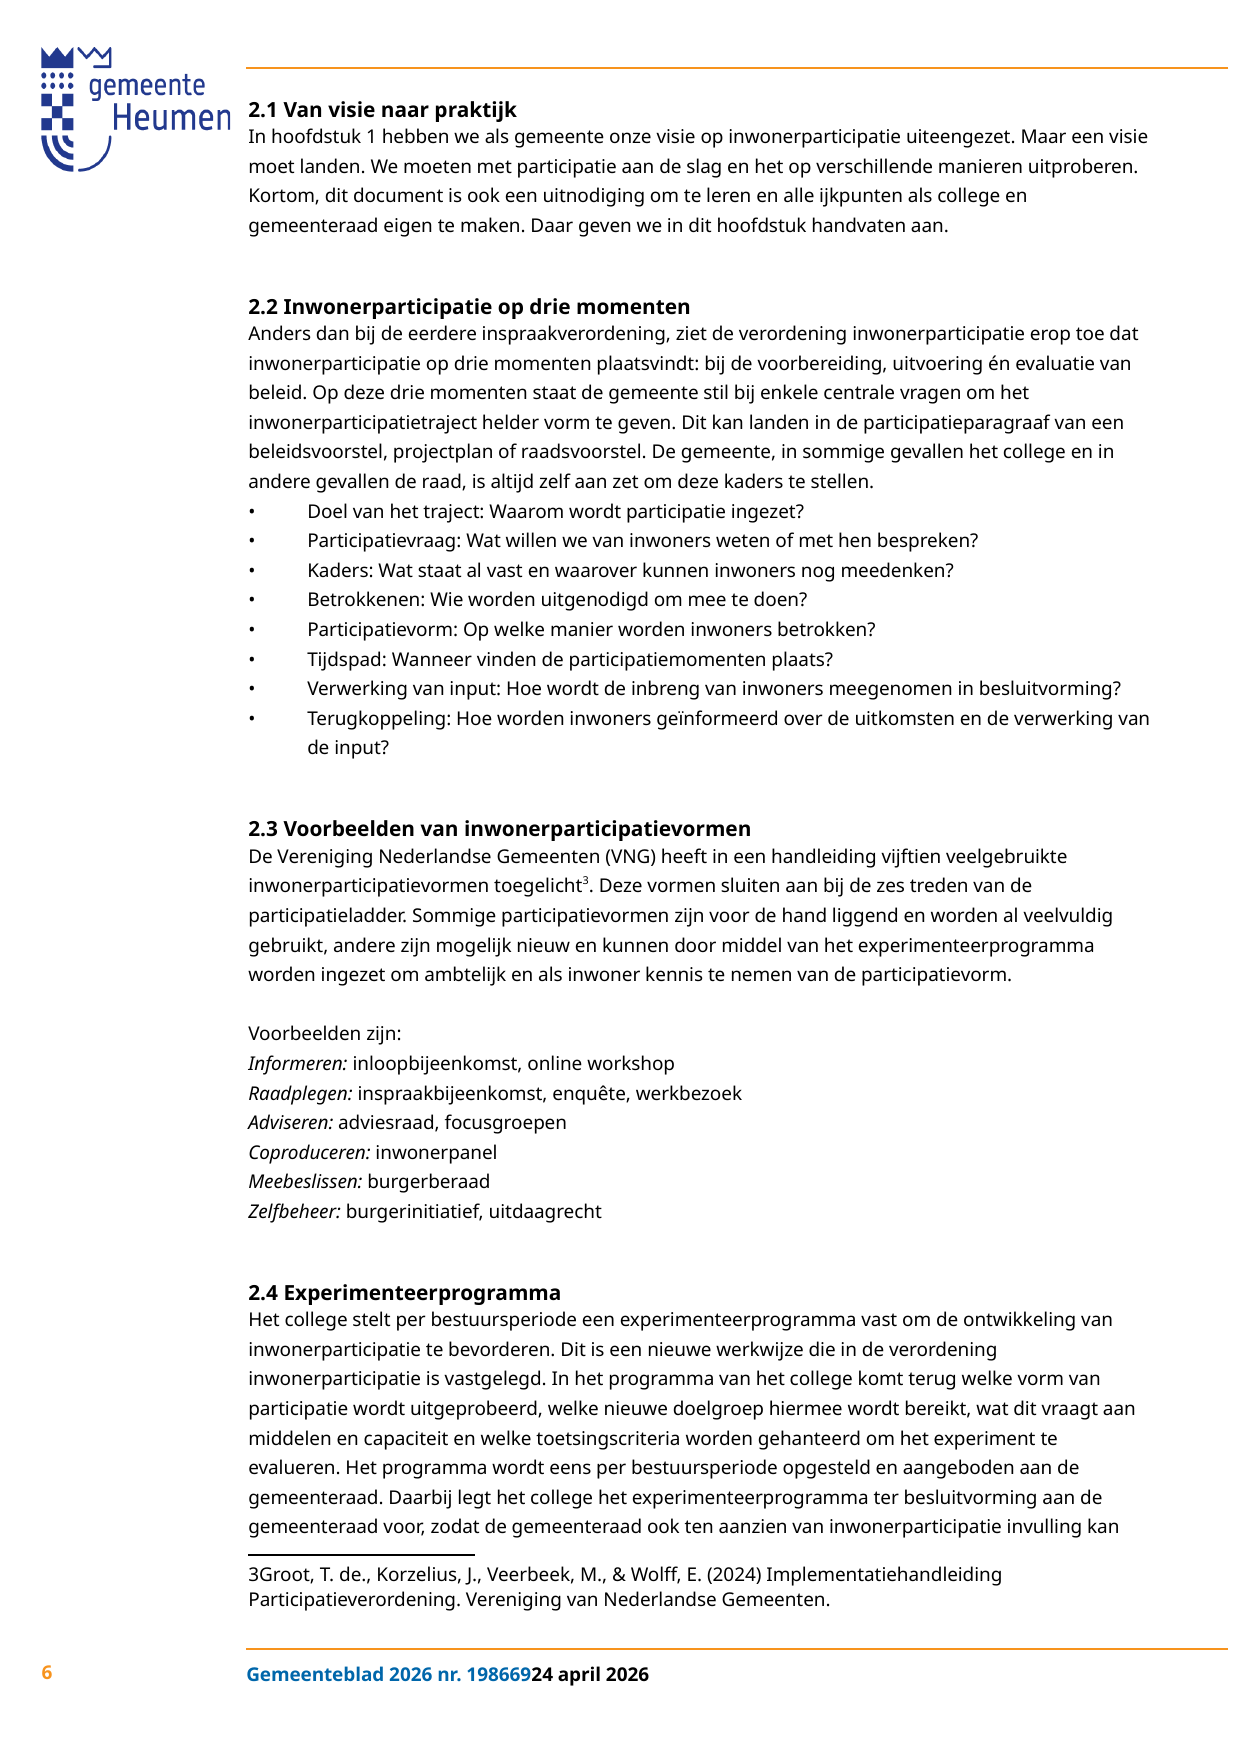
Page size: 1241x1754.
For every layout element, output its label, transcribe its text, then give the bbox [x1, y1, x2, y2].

text 2.1 Van visie naar praktijk [248, 95, 1152, 123]
text In hoofdstuk 1 hebben we als gemeente onze visie op inwonerparticipatie uiteengezet. Maar een visie moet landen. We moeten met participatie aan de slag en het op verschillende manieren uitproberen. Kortom, dit document is ook een uitnodiging om te leren en alle ijkpunten als college en gemeenteraad eigen te maken. Daar geven we in dit hoofdstuk handvaten aan. [248, 123, 1152, 238]
text Groot, T. de., Korzelius, J., Veerbeek, M., & Wolff, E. (2024) Implementatiehandleiding Participatieverordening. Vereniging van Nederlandse Gemeenten. [248, 1561, 1152, 1612]
list Participatievorm: Op welke manier worden inwoners betrokken? [248, 616, 1152, 642]
list Tijdspad: Wanneer vinden de participatiemomenten plaats? [248, 646, 1152, 672]
text Zelfbeheer: burgerinitiatief, uitdaagrecht [248, 1198, 1152, 1224]
text De Vereniging Nederlandse Gemeenten (VNG) heeft in een handleiding vijftien veelgebruikte inwonerparticipatievormen toegelicht. Deze vormen sluiten aan bij de zes treden van de participatieladder. Sommige participatievormen zijn voor de hand liggend en worden al veelvuldig gebruikt, andere zijn mogelijk nieuw en kunnen door middel van het experimenteerprogramma worden ingezet om ambtelijk en als inwoner kennis te nemen van de participatievorm. [248, 843, 1152, 987]
list Doel van het traject: Waarom wordt participatie ingezet? [248, 498, 1152, 524]
text Adviseren: adviesraad, focusgroepen [248, 1109, 1152, 1135]
text Anders dan bij de eerdere inspraakverordening, ziet de verordening inwonerparticipatie erop toe dat inwonerparticipatie op drie momenten plaatsvindt: bij de voorbereiding, uitvoering én evaluatie van beleid. Op deze drie momenten staat de gemeente stil bij enkele centrale vragen om het inwonerparticipatietraject helder vorm te geven. Dit kan landen in de participatieparagraaf van een beleidsvoorstel, projectplan of raadsvoorstel. De gemeente, in sommige gevallen het college en in andere gevallen de raad, is altijd zelf aan zet om deze kaders te stellen. [248, 320, 1152, 494]
text Het college stelt per bestuursperiode een experimenteerprogramma vast om de ontwikkeling van inwonerparticipatie te bevorderen. Dit is een nieuwe werkwijze die in de verordening inwonerparticipatie is vastgelegd. In het programma van het college komt terug welke vorm van participatie wordt uitgeprobeerd, welke nieuwe doelgroep hiermee wordt bereikt, wat dit vraagt aan middelen en capaciteit en welke toetsingscriteria worden gehanteerd om het experiment te evalueren. Het programma wordt eens per bestuursperiode opgesteld en aangeboden aan de gemeenteraad. Daarbij legt het college het experimenteerprogramma ter besluitvorming aan de gemeenteraad voor, zodat de gemeenteraad ook ten aanzien van inwonerparticipatie invulling kan [248, 1306, 1152, 1539]
list Verwerking van input: Hoe wordt de inbreng van inwoners meegenomen in besluitvorming? [248, 675, 1152, 701]
text Informeren: inloopbijeenkomst, online workshop [248, 1050, 1152, 1076]
list Betrokkenen: Wie worden uitgenodigd om mee te doen? [248, 587, 1152, 612]
text Meebeslissen: burgerberaad [248, 1168, 1152, 1194]
text 2.2 Inwonerparticipatie op drie momenten [248, 292, 1152, 320]
text Coproduceren: inwonerpanel [248, 1139, 1152, 1164]
text 2.4 Experimenteerprogramma [248, 1278, 1152, 1306]
text 2.3 Voorbeelden van inwonerparticipatievormen [248, 814, 1152, 843]
list Kaders: Wat staat al vast en waarover kunnen inwoners nog meedenken? [248, 557, 1152, 583]
list Participatievraag: Wat willen we van inwoners weten of met hen bespreken? [248, 527, 1152, 553]
text Raadplegen: inspraakbijeenkomst, enquête, werkbezoek [248, 1080, 1152, 1105]
text Voorbeelden zijn: [248, 1021, 1152, 1046]
picture [41, 47, 231, 172]
list Terugkoppeling: Hoe worden inwoners geïnformeerd over de uitkomsten en de verwerking van de input? [248, 705, 1152, 760]
